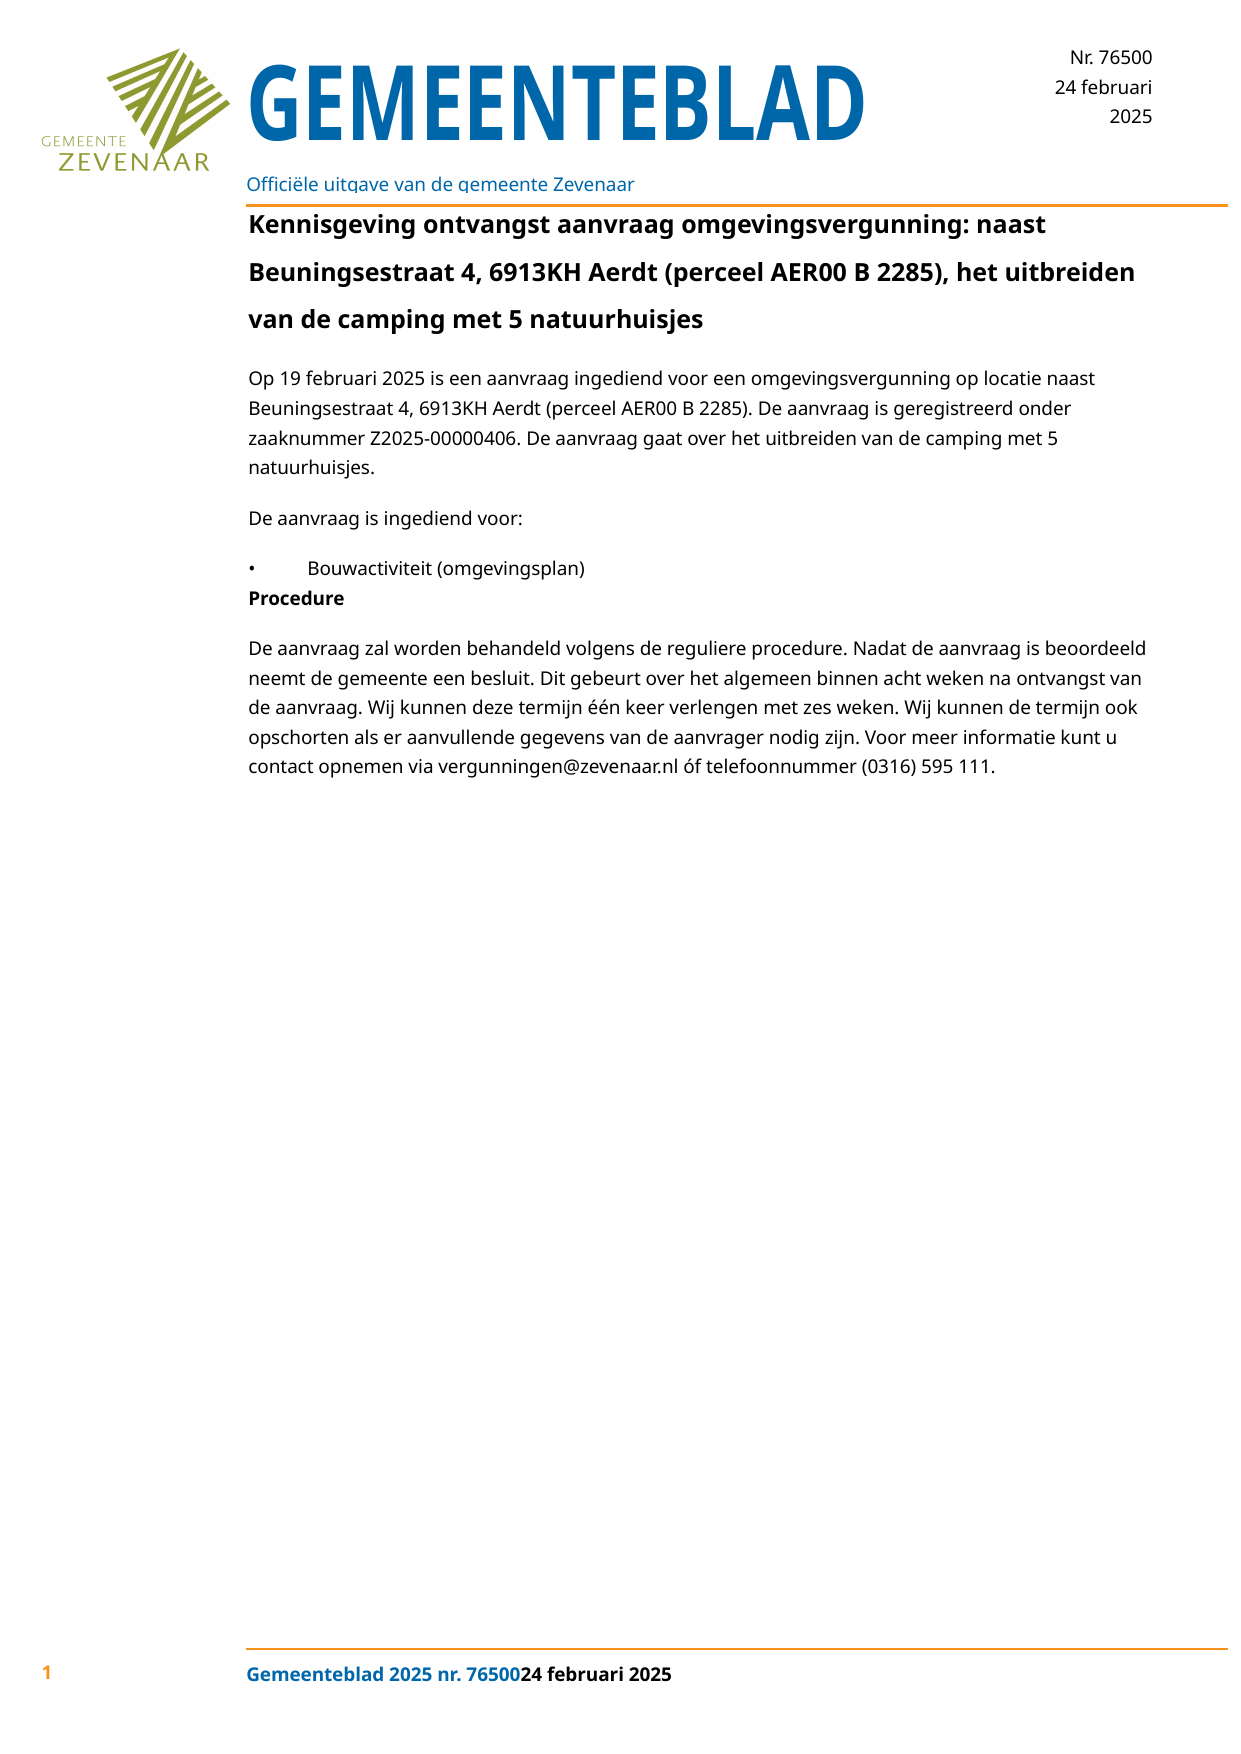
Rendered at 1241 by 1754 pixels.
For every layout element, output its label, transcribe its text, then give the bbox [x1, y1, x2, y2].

list Bouwactiviteit (omgevingsplan) [248, 555, 1152, 581]
text Op 19 februari 2025 is een aanvraag ingediend voor een omgevingsvergunning op locatie naast Beuningsestraat 4, 6913KH Aerdt (perceel AER00 B 2285). De aanvraag is geregistreerd onder zaaknummer Z2025-00000406. De aanvraag gaat over het uitbreiden van de camping met 5 natuurhuisjes. [248, 366, 1152, 480]
picture [41, 47, 231, 172]
text De aanvraag zal worden behandeld volgens de reguliere procedure. Nadat de aanvraag is beoordeeld neemt de gemeente een besluit. Dit gebeurt over het algemeen binnen acht weken na ontvangst van de aanvraag. Wij kunnen deze termijn één keer verlengen met zes weken. Wij kunnen de termijn ook opschorten als er aanvullende gegevens van de aanvrager nodig zijn. Voor meer informatie kunt u contact opnemen via vergunningen@zevenaar.nl óf telefoonnummer (0316) 595 111. [248, 635, 1152, 779]
text Procedure [248, 585, 1152, 610]
text De aanvraag is ingediend voor: [248, 505, 1152, 530]
text Kennisgeving ontvangst aanvraag omgevingsvergunning: naast Beuningsestraat 4, 6913KH Aerdt (perceel AER00 B 2285), het uitbreiden van de camping met 5 natuurhuisjes [248, 207, 1152, 336]
